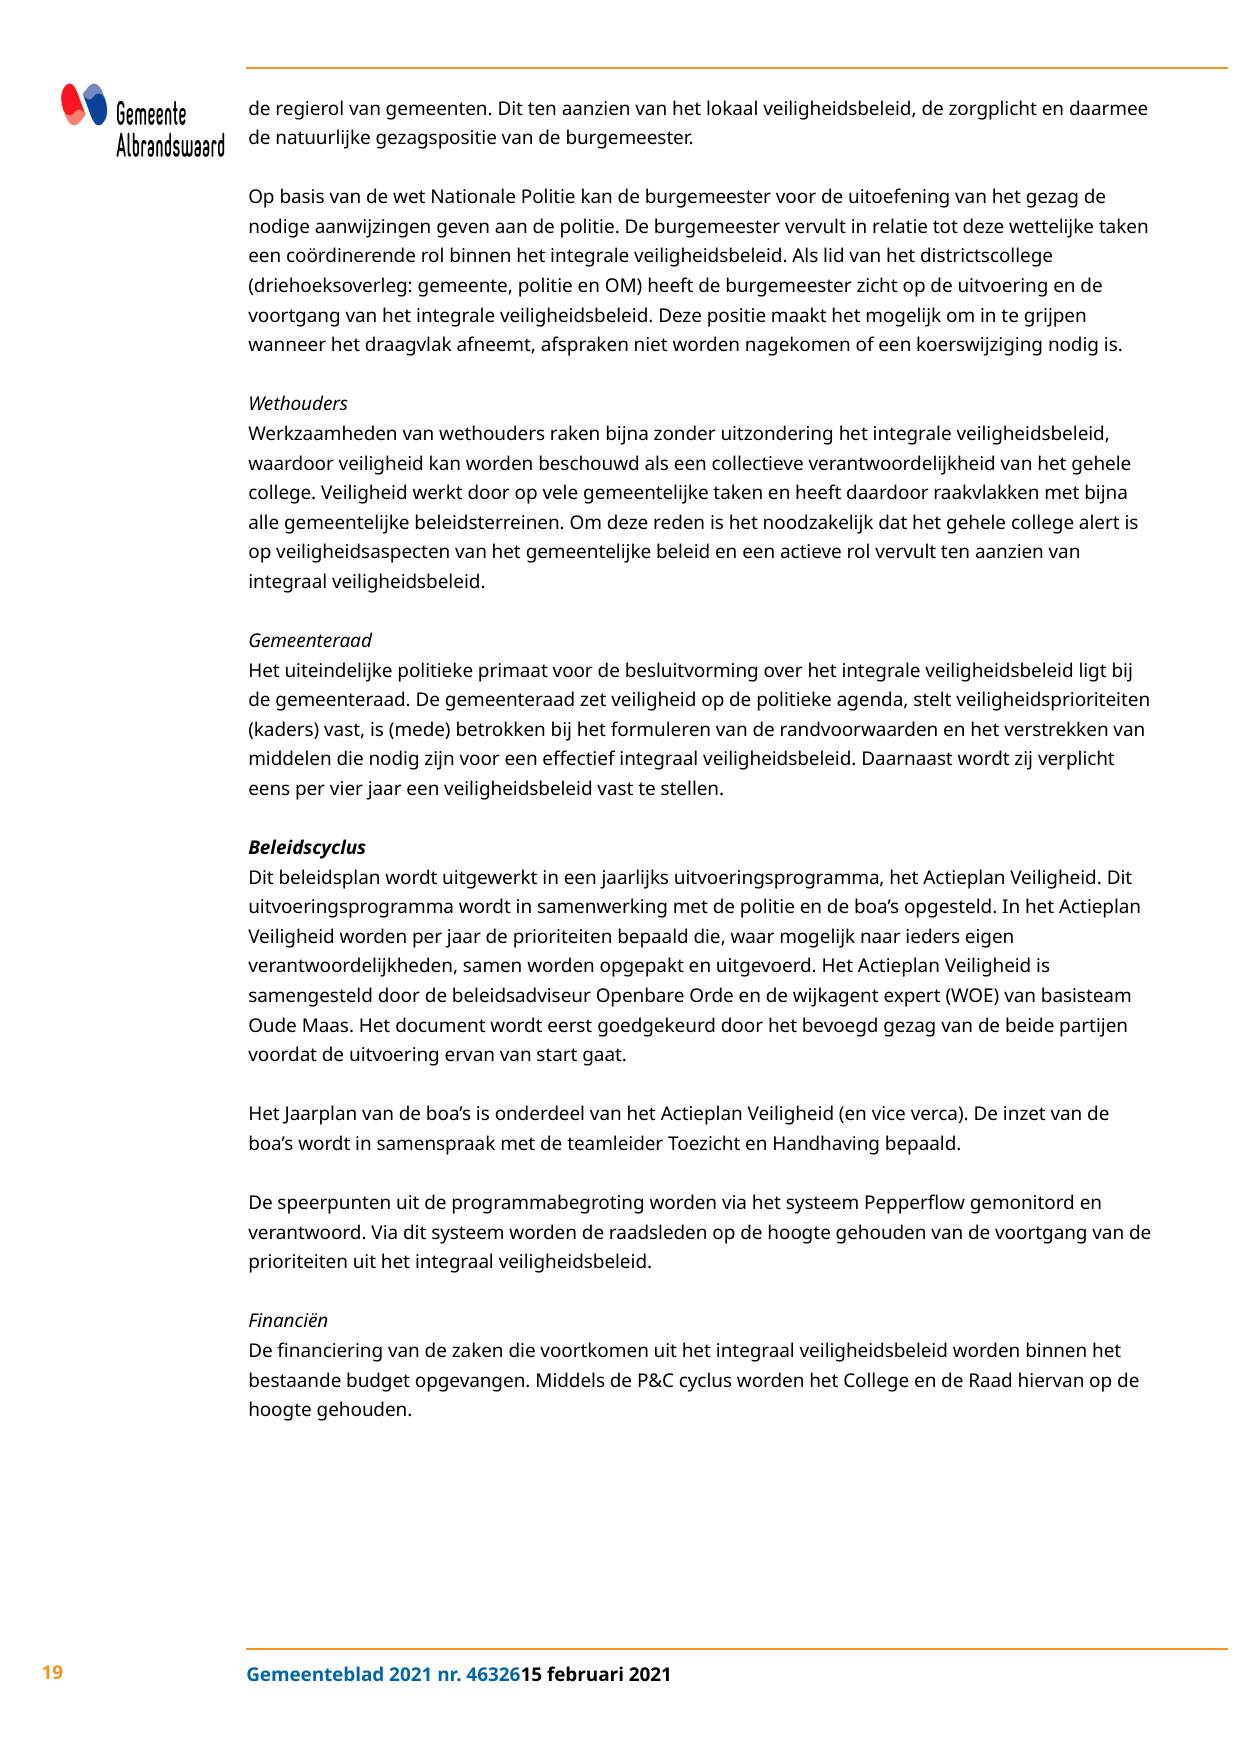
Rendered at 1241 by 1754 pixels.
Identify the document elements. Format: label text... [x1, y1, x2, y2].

text Beleidscyclus [248, 834, 1152, 860]
text Gemeenteraad [248, 627, 1152, 653]
text Werkzaamheden van wethouders raken bijna zonder uitzondering het integrale veiligheidsbeleid, waardoor veiligheid kan worden beschouwd als een collectieve verantwoordelijkheid van het gehele college. Veiligheid werkt door op vele gemeentelijke taken en heeft daardoor raakvlakken met bijna alle gemeentelijke beleidsterreinen. Om deze reden is het noodzakelijk dat het gehele college alert is op veiligheidsaspecten van het gemeentelijke beleid en een actieve rol vervult ten aanzien van integraal veiligheidsbeleid. [248, 420, 1152, 594]
text Het uiteindelijke politieke primaat voor de besluitvorming over het integrale veiligheidsbeleid ligt bij de gemeenteraad. De gemeenteraad zet veiligheid op de politieke agenda, stelt veiligheidsprioriteiten (kaders) vast, is (mede) betrokken bij het formuleren van de randvoorwaarden en het verstrekken van middelen die nodig zijn voor een effectief integraal veiligheidsbeleid. Daarnaast wordt zij verplicht eens per vier jaar een veiligheidsbeleid vast te stellen. [248, 657, 1152, 801]
text de regierol van gemeenten. Dit ten aanzien van het lokaal veiligheidsbeleid, de zorgplicht en daarmee de natuurlijke gezagspositie van de burgemeester. [248, 95, 1152, 150]
text Financiën [248, 1308, 1152, 1333]
text De speerpunten uit de programmabegroting worden via het systeem Pepperflow gemonitord en verantwoord. Via dit systeem worden de raadsleden op de hoogte gehouden van de voortgang van de prioriteiten uit het integraal veiligheidsbeleid. [248, 1189, 1152, 1274]
picture [41, 47, 231, 172]
text Dit beleidsplan wordt uitgewerkt in een jaarlijks uitvoeringsprogramma, het Actieplan Veiligheid. Dit uitvoeringsprogramma wordt in samenwerking met de politie en de boa’s opgesteld. In het Actieplan Veiligheid worden per jaar de prioriteiten bepaald die, waar mogelijk naar ieders eigen verantwoordelijkheden, samen worden opgepakt en uitgevoerd. Het Actieplan Veiligheid is samengesteld door de beleidsadviseur Openbare Orde en de wijkagent expert (WOE) van basisteam Oude Maas. Het document wordt eerst goedgekeurd door het bevoegd gezag van de beide partijen voordat de uitvoering ervan van start gaat. [248, 864, 1152, 1067]
text De financiering van de zaken die voortkomen uit het integraal veiligheidsbeleid worden binnen het bestaande budget opgevangen. Middels de P&C cyclus worden het College en de Raad hiervan op de hoogte gehouden. [248, 1337, 1152, 1422]
text Wethouders [248, 391, 1152, 416]
text Het Jaarplan van de boa’s is onderdeel van het Actieplan Veiligheid (en vice verca). De inzet van de boa’s wordt in samenspraak met de teamleider Toezicht en Handhaving bepaald. [248, 1101, 1152, 1156]
text Op basis van de wet Nationale Politie kan de burgemeester voor de uitoefening van het gezag de nodige aanwijzingen geven aan de politie. De burgemeester vervult in relatie tot deze wettelijke taken een coördinerende rol binnen het integrale veiligheidsbeleid. Als lid van het districtscollege (driehoeksoverleg: gemeente, politie en OM) heeft de burgemeester zicht op de uitvoering en de voortgang van het integrale veiligheidsbeleid. Deze positie maakt het mogelijk om in te grijpen wanneer het draagvlak afneemt, afspraken niet worden nagekomen of een koerswijziging nodig is. [248, 183, 1152, 357]
